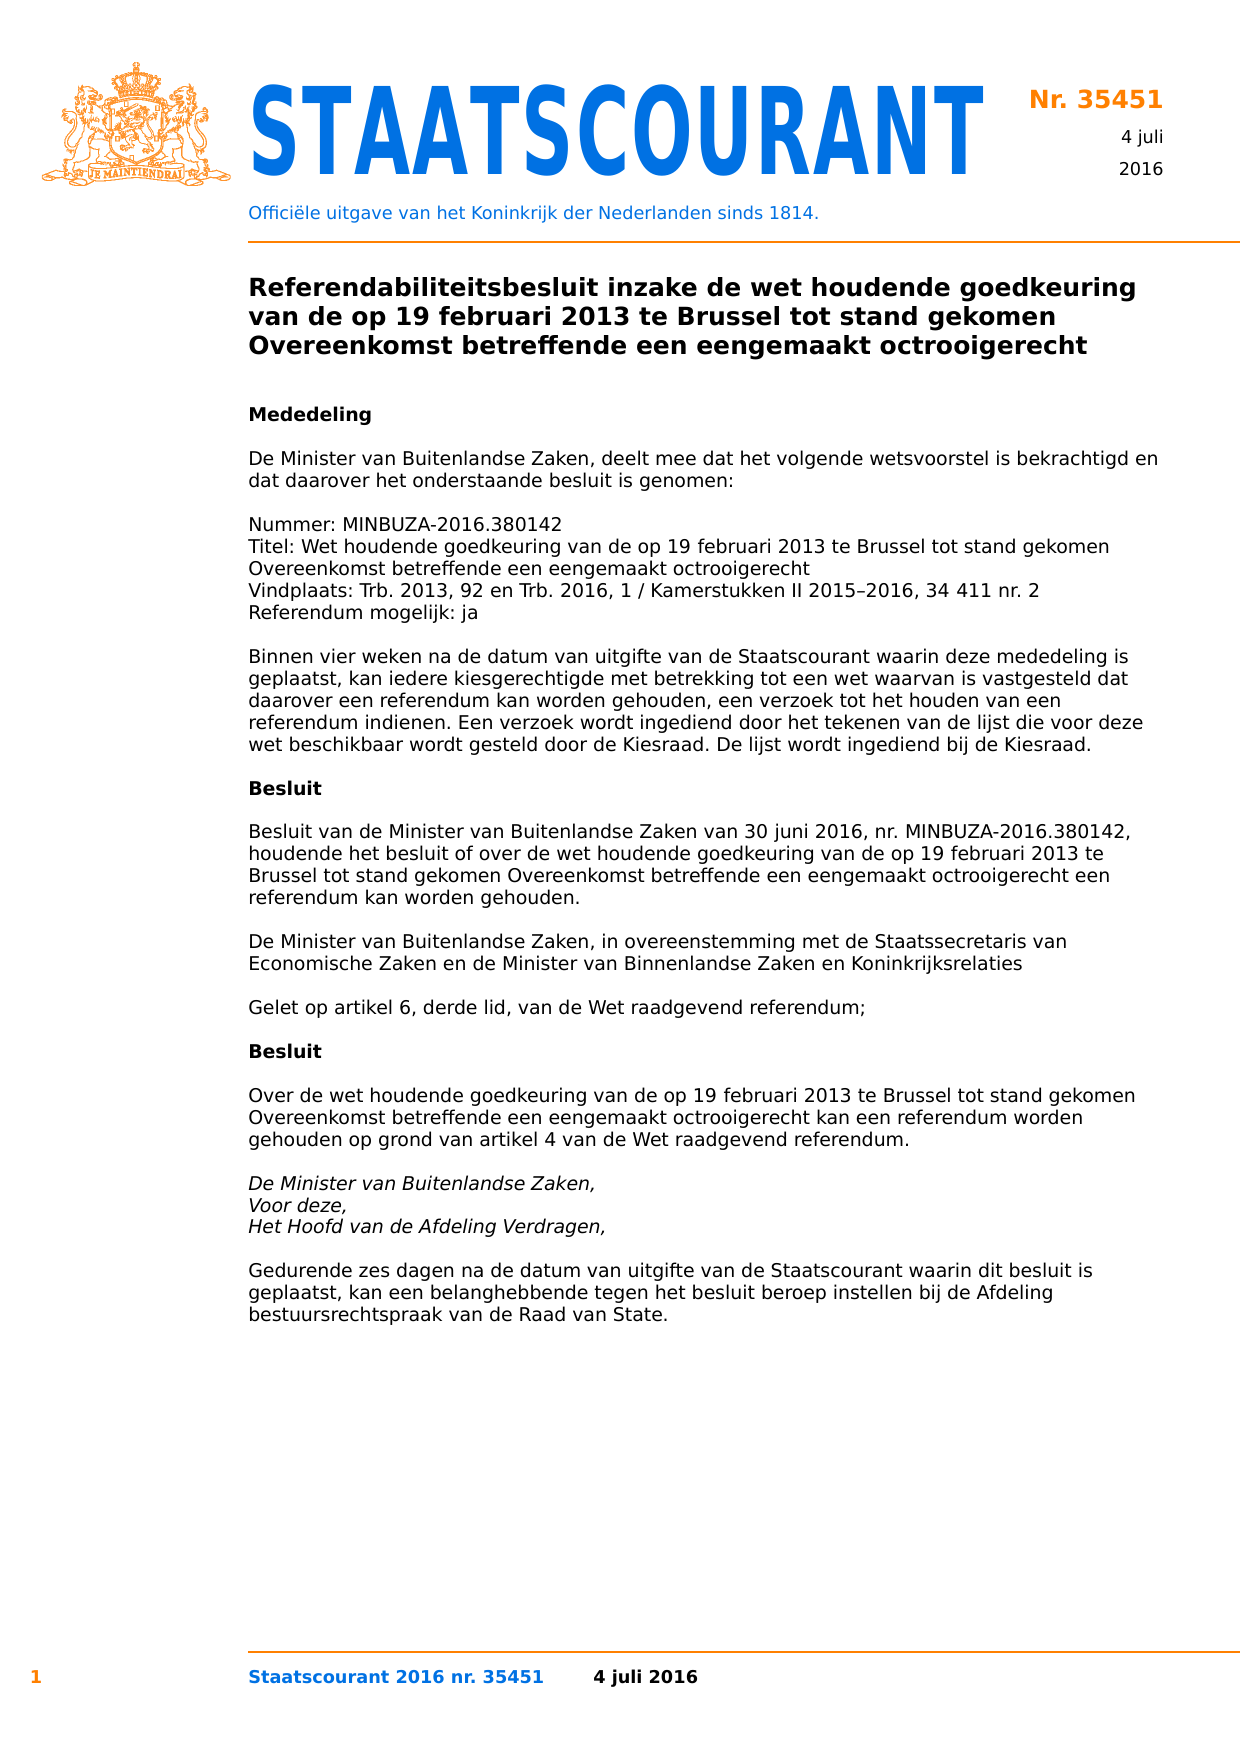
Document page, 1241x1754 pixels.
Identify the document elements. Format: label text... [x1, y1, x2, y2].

table_cell Officiële uitgave van het Koninkrijk der Nederlanden sinds 1814. [248, 203, 1240, 241]
table_cell 2016 [998, 153, 1240, 203]
text Gedurende zes dagen na de datum van uitgifte van de Staatscourant waarin dit besluit is geplaatst, kan een belanghebbende tegen het besluit beroep instellen bij de Afdeling bestuursrechtspraak van de Raad van State. [248, 1260, 1163, 1326]
text Over de wet houdende goedkeuring van de op 19 februari 2013 te Brussel tot stand gekomen Overeenkomst betreffende een eengemaakt octrooigerecht kan een referendum worden gehouden op grond van artikel 4 van de Wet raadgevend referendum. [248, 1085, 1163, 1151]
text Besluit [248, 1041, 1163, 1063]
text Vindplaats: Trb. 2013, 92 en Trb. 2016, 1 / Kamerstukken II 2015–2016, 34 411 nr. 2 [248, 580, 1163, 602]
picture [41, 62, 231, 186]
text Binnen vier weken na de datum van uitgifte van de Staatscourant waarin deze mededeling is geplaatst, kan iedere kiesgerechtigde met betrekking tot een wet waarvan is vastgesteld dat daarover een referendum kan worden gehouden, een verzoek tot het houden van een referendum indienen. Een verzoek wordt ingediend door het tekenen van de lijst die voor deze wet beschikbaar wordt gesteld door de Kiesraad. De lijst wordt ingediend bij de Kiesraad. [248, 646, 1163, 756]
text Besluit van de Minister van Buitenlandse Zaken van 30 juni 2016, nr. MINBUZA-2016.380142, houdende het besluit of over de wet houdende goedkeuring van de op 19 februari 2013 te Brussel tot stand gekomen Overeenkomst betreffende een eengemaakt octrooigerecht een referendum kan worden gehouden. [248, 821, 1163, 909]
table_header STAATSCOURANT [248, 62, 998, 203]
text De Minister van Buitenlandse Zaken, in overeenstemming met de Staatssecretaris van Economische Zaken en de Minister van Binnenlandse Zaken en Koninkrijksrelaties [248, 931, 1163, 975]
table_cell 4 juli [998, 121, 1240, 153]
table_header Nr. 35451 [998, 62, 1240, 121]
text Nummer: MINBUZA-2016.380142 [248, 514, 1163, 536]
table_header [25, 62, 248, 241]
text De Minister van Buitenlandse Zaken, Voor deze, Het Hoofd van de Afdeling Verdragen, [248, 1172, 1163, 1238]
subtitle Referendabiliteitsbesluit inzake de wet houdende goedkeuring van de op 19 februari 2013 te Brussel tot stand gekomen Overeenkomst betreffende een eengemaakt octrooigerecht [248, 273, 1163, 361]
text Referendum mogelijk: ja [248, 602, 1163, 624]
text Gelet op artikel 6, derde lid, van de Wet raadgevend referendum; [248, 997, 1163, 1019]
text Titel: Wet houdende goedkeuring van de op 19 februari 2013 te Brussel tot stand gekomen Overeenkomst betreffende een eengemaakt octrooigerecht [248, 536, 1163, 580]
text Besluit [248, 777, 1163, 799]
text De Minister van Buitenlandse Zaken, deelt mee dat het volgende wetsvoorstel is bekrachtigd en dat daarover het onderstaande besluit is genomen: [248, 448, 1163, 492]
text Mededeling [248, 404, 1163, 426]
